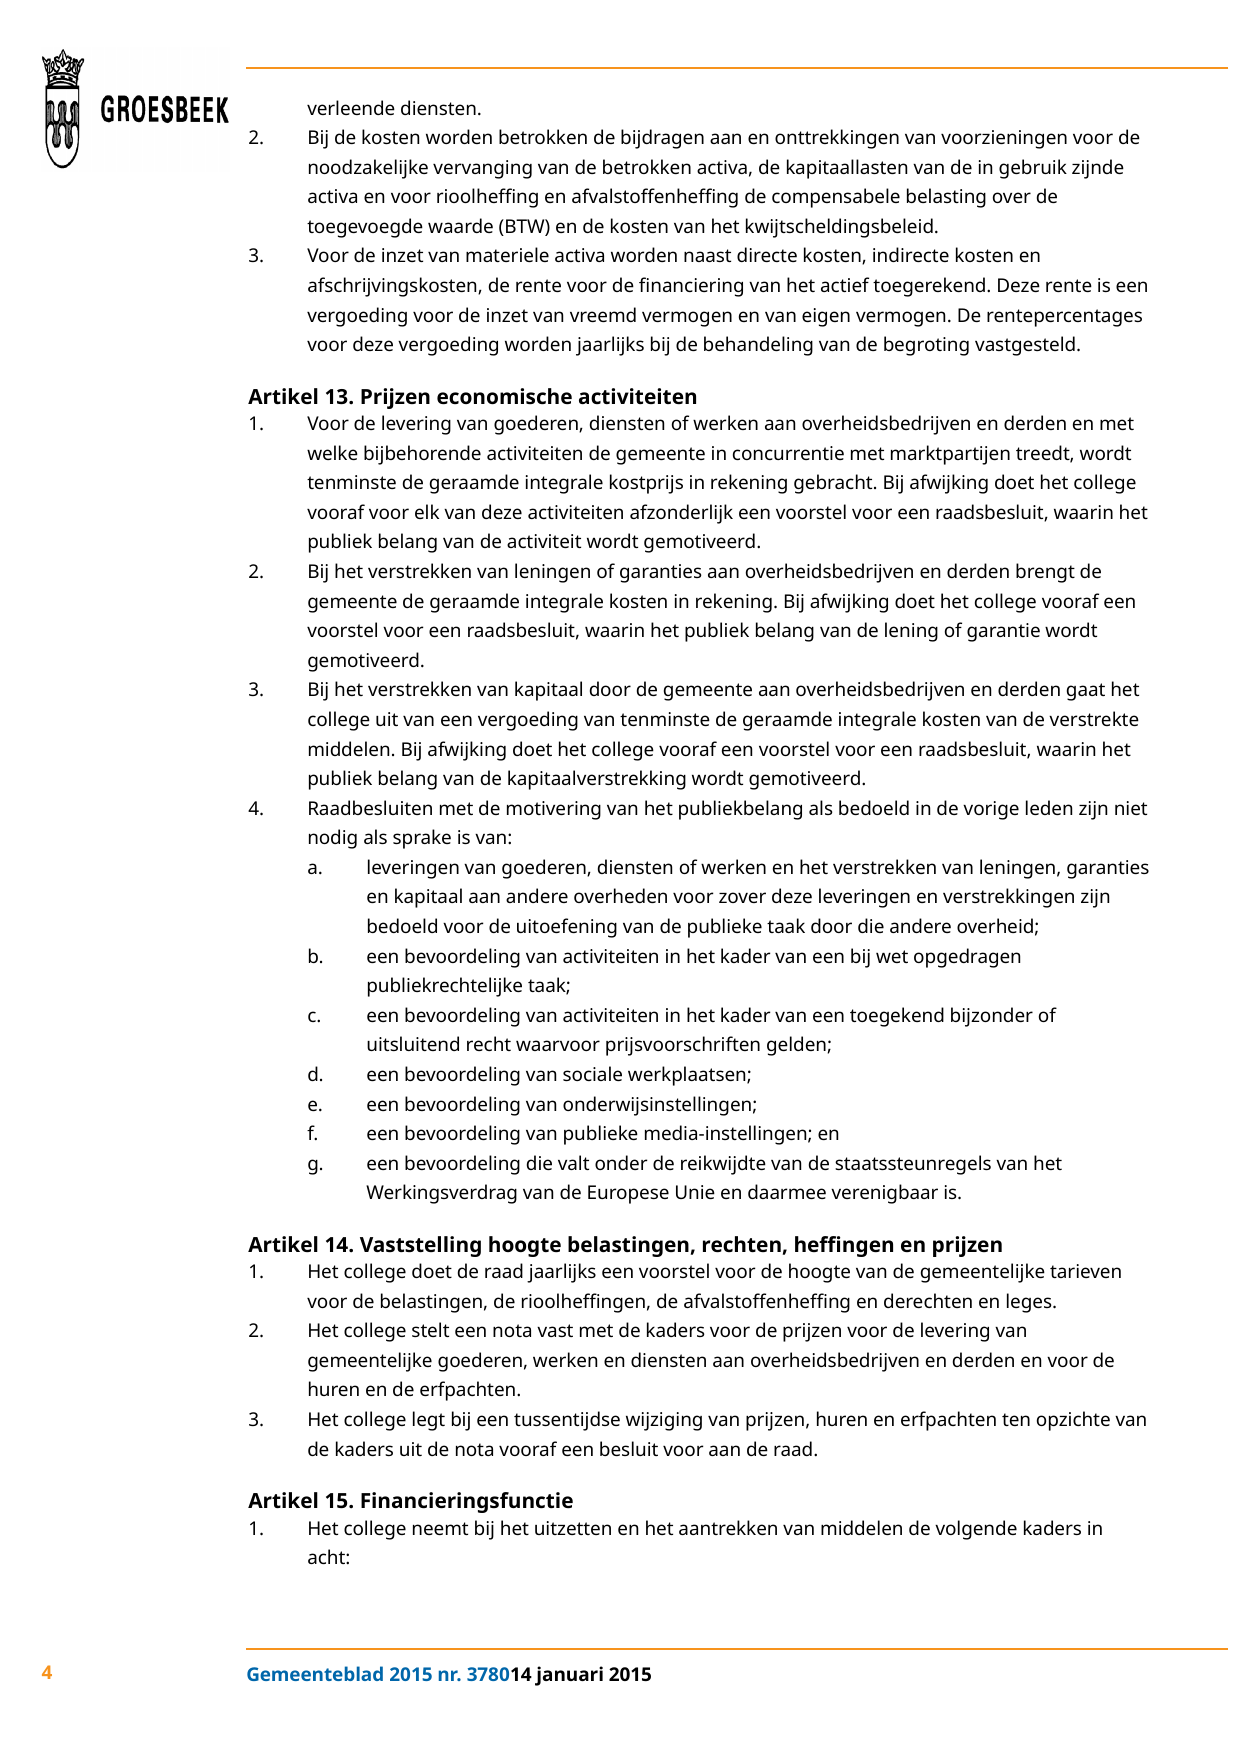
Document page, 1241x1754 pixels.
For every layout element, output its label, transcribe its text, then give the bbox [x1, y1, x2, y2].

list Bij het verstrekken van kapitaal door de gemeente aan overheidsbedrijven en derden gaat het college uit van een vergoeding van tenminste de geraamde integrale kosten van de verstrekte middelen. Bij afwijking doet het college vooraf een voorstel voor een raadsbesluit, waarin het publiek belang van de kapitaalverstrekking wordt gemotiveerd. [248, 677, 1152, 791]
text Artikel 13. Prijzen economische activiteiten [248, 382, 1152, 410]
list Het college legt bij een tussentijdse wijziging van prijzen, huren en erfpachten ten opzichte van de kaders uit de nota vooraf een besluit voor aan de raad. [248, 1406, 1152, 1462]
list een bevoordeling van activiteiten in het kader van een bij wet opgedragen publiekrechtelijke taak; [307, 943, 1152, 998]
list een bevoordeling van sociale werkplaatsen; [307, 1061, 1152, 1087]
list Het college doet de raad jaarlijks een voorstel voor de hoogte van de gemeentelijke tarieven voor de belastingen, de rioolheffingen, de afvalstoffenheffing en derechten en leges. [248, 1258, 1152, 1314]
list een bevoordeling van activiteiten in het kader van een toegekend bijzonder of uitsluitend recht waarvoor prijsvoorschriften gelden; [307, 1002, 1152, 1057]
text Artikel 14. Vaststelling hoogte belastingen, rechten, heffingen en prijzen [248, 1230, 1152, 1258]
list Bij het verstrekken van leningen of garanties aan overheidsbedrijven en derden brengt de gemeente de geraamde integrale kosten in rekening. Bij afwijking doet het college vooraf een voorstel voor een raadsbesluit, waarin het publiek belang van de lening of garantie wordt gemotiveerd. [248, 558, 1152, 673]
list Het college neemt bij het uitzetten en het aantrekken van middelen de volgende kaders in acht: [248, 1515, 1152, 1570]
list verleende diensten. [248, 95, 1152, 121]
list Raadbesluiten met de motivering van het publiekbelang als bedoeld in de vorige leden zijn niet nodig als sprake is van: [248, 795, 1152, 850]
list een bevoordeling van publieke media-instellingen; en [307, 1120, 1152, 1146]
list Voor de levering van goederen, diensten of werken aan overheidsbedrijven en derden en met welke bijbehorende activiteiten de gemeente in concurrentie met marktpartijen treedt, wordt tenminste de geraamde integrale kostprijs in rekening gebracht. Bij afwijking doet het college vooraf voor elk van deze activiteiten afzonderlijk een voorstel voor een raadsbesluit, waarin het publiek belang van de activiteit wordt gemotiveerd. [248, 410, 1152, 554]
text Artikel 15. Financieringsfunctie [248, 1486, 1152, 1515]
list leveringen van goederen, diensten of werken en het verstrekken van leningen, garanties en kapitaal aan andere overheden voor zover deze leveringen en verstrekkingen zijn bedoeld voor de uitoefening van de publieke taak door die andere overheid; [307, 854, 1152, 939]
list een bevoordeling van onderwijsinstellingen; [307, 1091, 1152, 1116]
list Het college stelt een nota vast met de kaders voor de prijzen voor de levering van gemeentelijke goederen, werken en diensten aan overheidsbedrijven en derden en voor de huren en de erfpachten. [248, 1317, 1152, 1402]
list Bij de kosten worden betrokken de bijdragen aan en onttrekkingen van voorzieningen voor de noodzakelijke vervanging van de betrokken activa, de kapitaallasten van de in gebruik zijnde activa en voor rioolheffing en afvalstoffenheffing de compensabele belasting over de toegevoegde waarde (BTW) en de kosten van het kwijtscheldingsbeleid. [248, 124, 1152, 239]
picture [41, 47, 231, 172]
list een bevoordeling die valt onder de reikwijdte van de staatssteunregels van het Werkingsverdrag van de Europese Unie en daarmee verenigbaar is. [307, 1150, 1152, 1205]
list Voor de inzet van materiele activa worden naast directe kosten, indirecte kosten en afschrijvingskosten, de rente voor de financiering van het actief toegerekend. Deze rente is een vergoeding voor de inzet van vreemd vermogen en van eigen vermogen. De rentepercentages voor deze vergoeding worden jaarlijks bij de behandeling van de begroting vastgesteld. [248, 243, 1152, 357]
